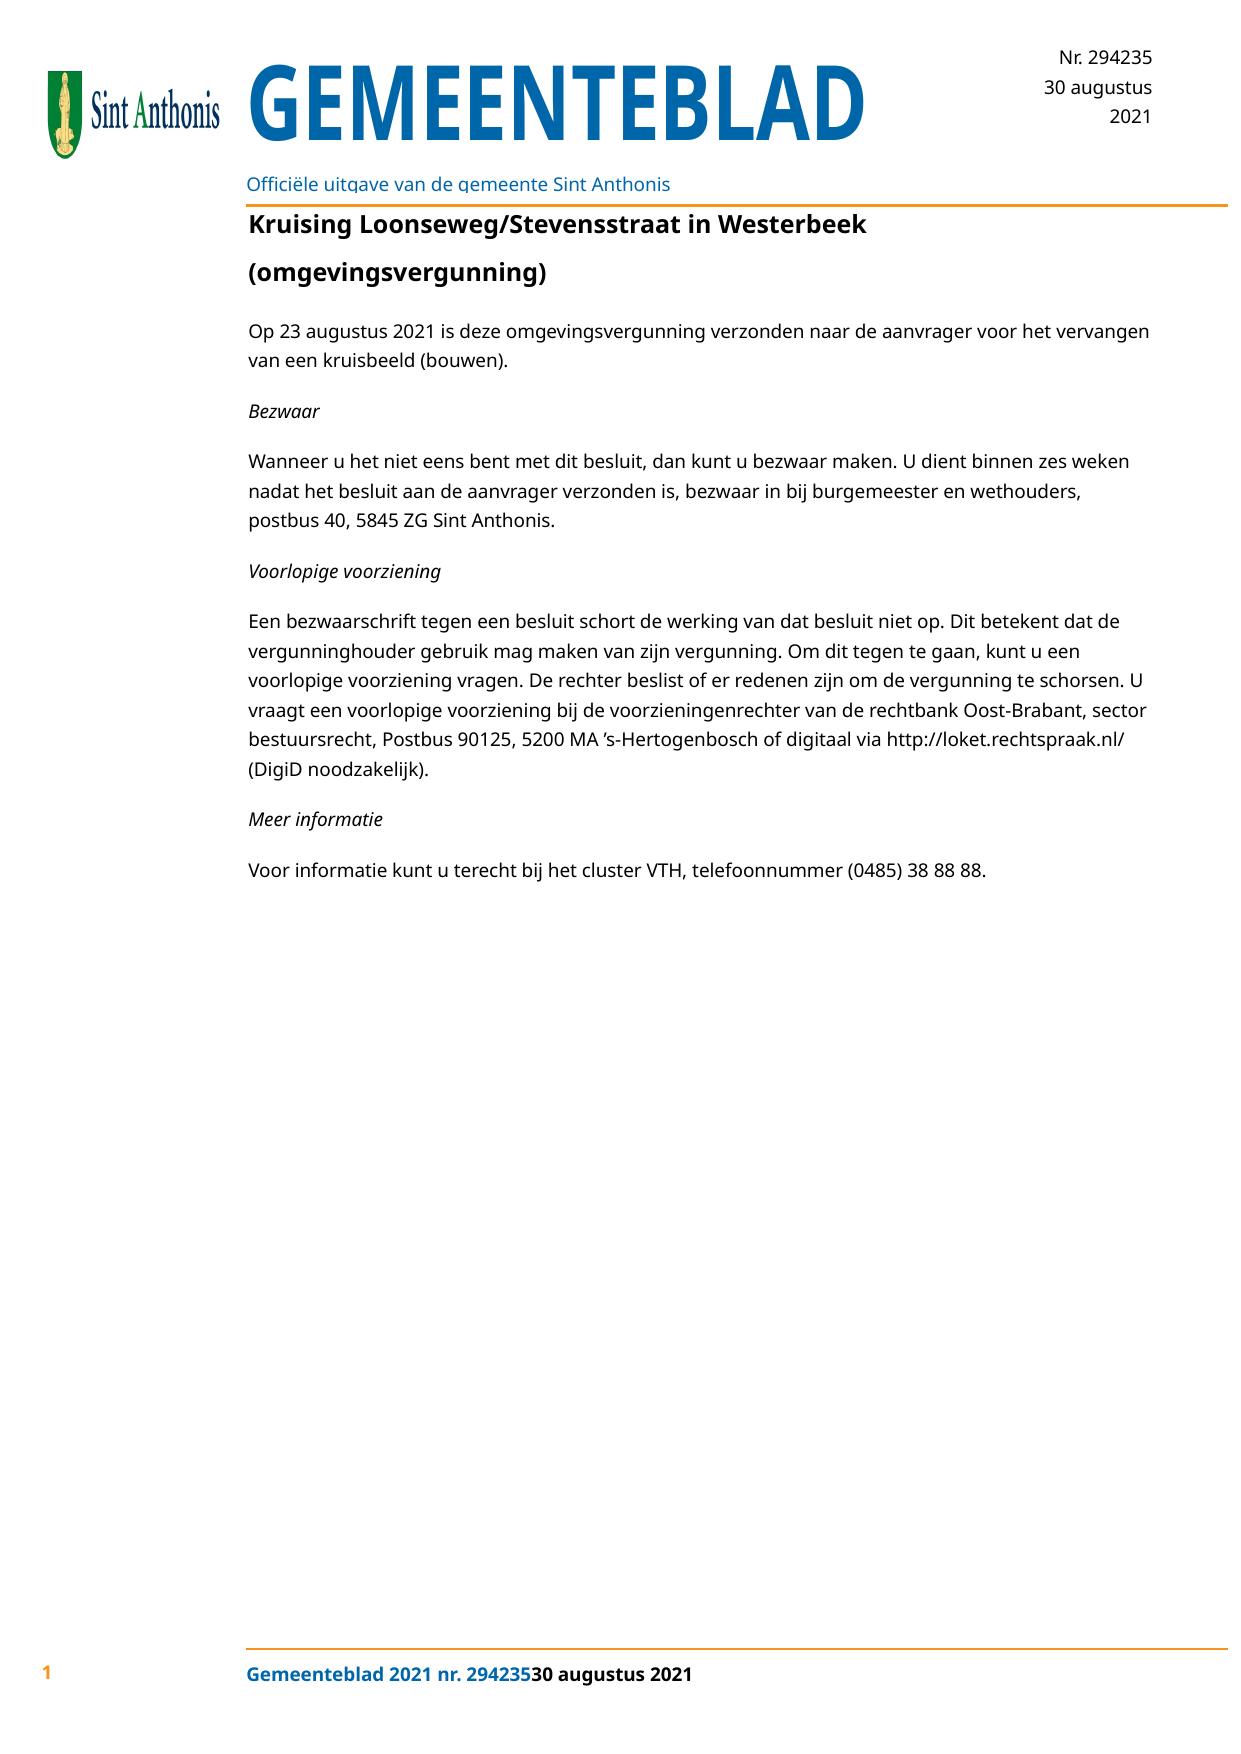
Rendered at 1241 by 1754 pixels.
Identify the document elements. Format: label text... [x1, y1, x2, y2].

text Een bezwaarschrift tegen een besluit schort de werking van dat besluit niet op. Dit betekent dat de vergunninghouder gebruik mag maken van zijn vergunning. Om dit tegen te gaan, kunt u een voorlopige voorziening vragen. De rechter beslist of er redenen zijn om de vergunning te schorsen. U vraagt een voorlopige voorziening bij de voorzieningenrechter van de rechtbank Oost-Brabant, sector bestuursrecht, Postbus 90125, 5200 MA ’s-Hertogenbosch of digitaal via http://loket.rechtspraak.nl/ (DigiD noodzakelijk). [248, 608, 1152, 782]
text Wanneer u het niet eens bent met dit besluit, dan kunt u bezwaar maken. U dient binnen zes weken nadat het besluit aan de aanvrager verzonden is, bezwaar in bij burgemeester en wethouders, postbus 40, 5845 ZG Sint Anthonis. [248, 448, 1152, 533]
text Kruising Loonseweg/Stevensstraat in Westerbeek (omgevingsvergunning) [248, 207, 1152, 288]
text Voorlopige voorziening [248, 558, 1152, 584]
text Meer informatie [248, 807, 1152, 832]
text Bezwaar [248, 398, 1152, 424]
picture [41, 47, 231, 172]
text Op 23 augustus 2021 is deze omgevingsvergunning verzonden naar de aanvrager voor het vervangen van een kruisbeeld (bouwen). [248, 318, 1152, 373]
text Voor informatie kunt u terecht bij het cluster VTH, telefoonnummer (0485) 38 88 88. [248, 857, 1152, 883]
